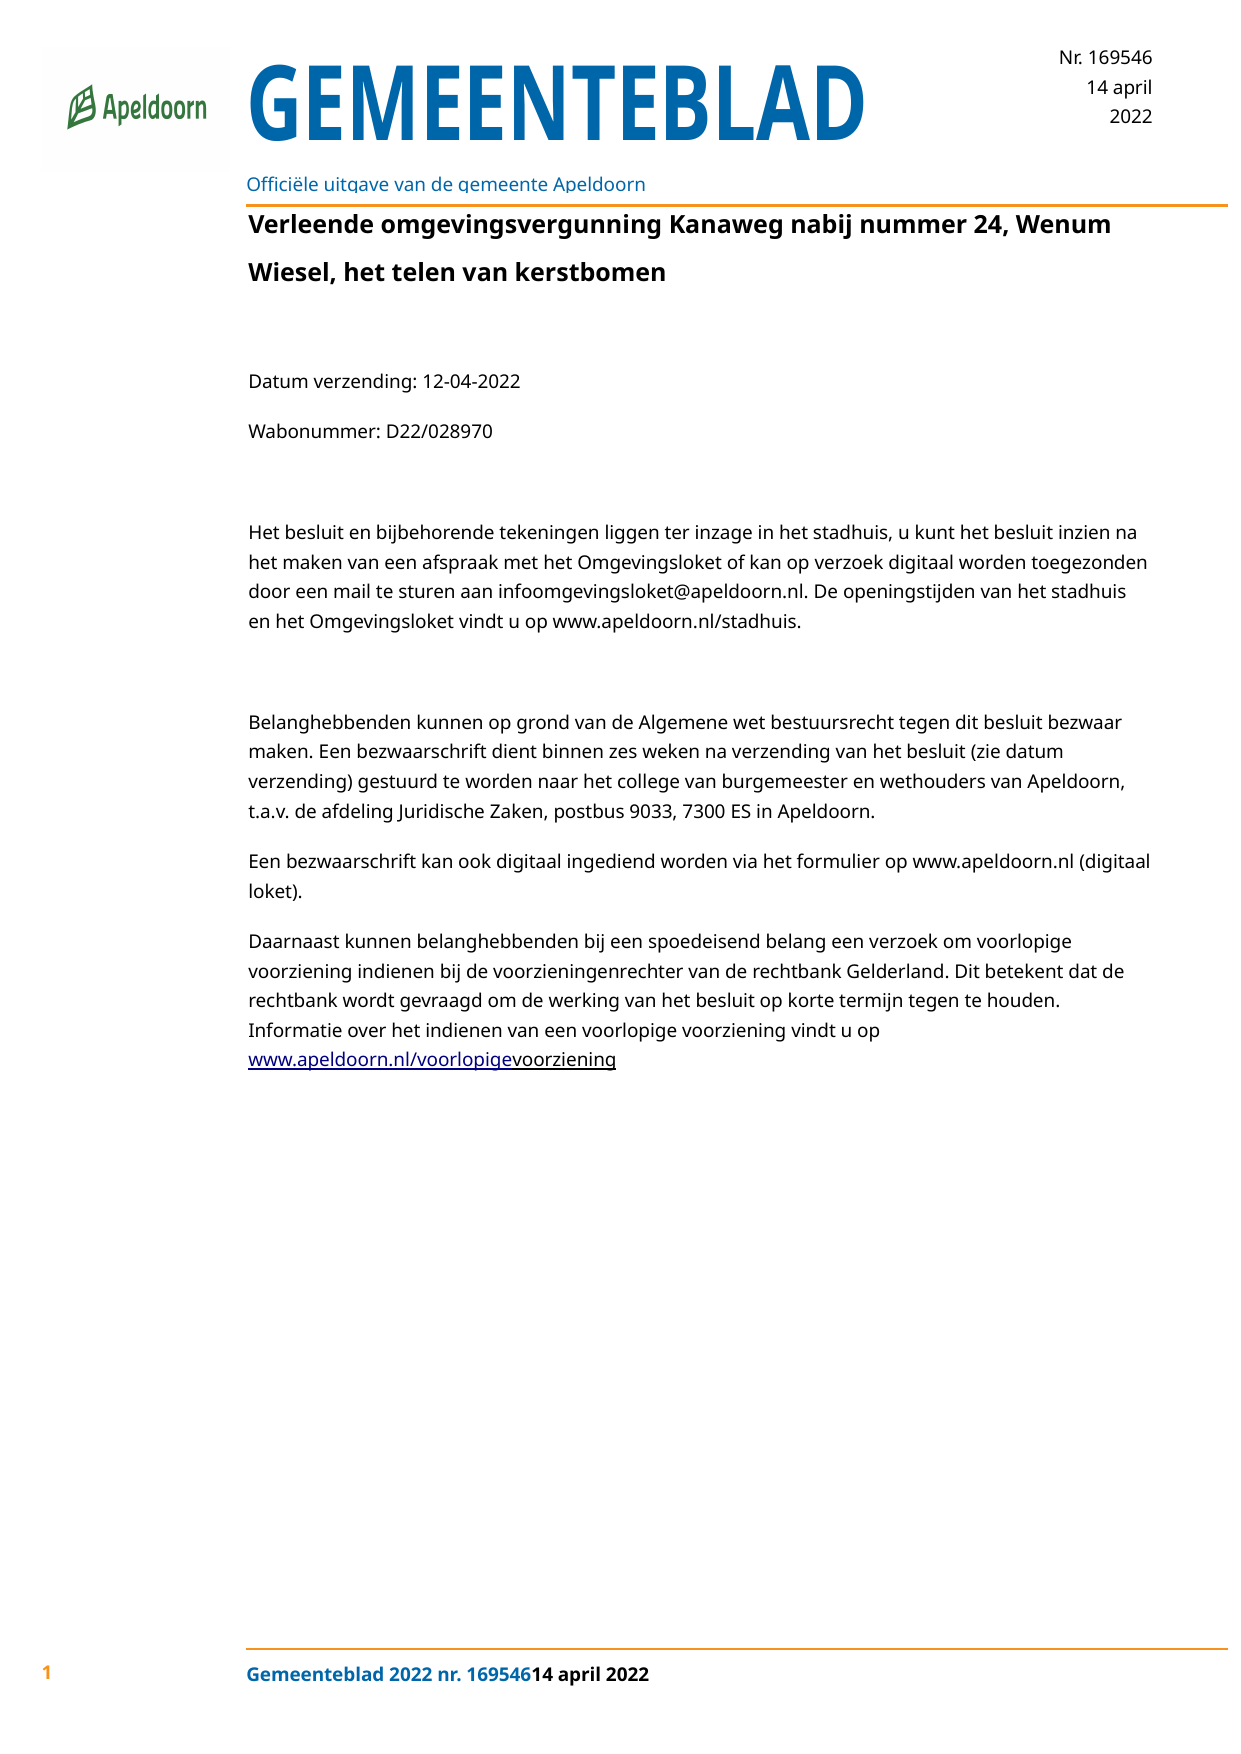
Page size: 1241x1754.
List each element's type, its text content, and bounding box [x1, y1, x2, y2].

text Belanghebbenden kunnen op grond van de Algemene wet bestuursrecht tegen dit besluit bezwaar maken. Een bezwaarschrift dient binnen zes weken na verzending van het besluit (zie datum verzending) gestuurd te worden naar het college van burgemeester en wethouders van Apeldoorn, t.a.v. de afdeling Juridische Zaken, postbus 9033, 7300 ES in Apeldoorn. [248, 709, 1152, 824]
text Wabonummer: D22/028970 [248, 419, 1152, 444]
picture [41, 47, 231, 172]
text Datum verzending: 12-04-2022 [248, 368, 1152, 394]
text Verleende omgevingsvergunning Kanaweg nabij nummer 24, Wenum Wiesel, het telen van kerstbomen [248, 207, 1152, 288]
text Het besluit en bijbehorende tekeningen liggen ter inzage in het stadhuis, u kunt het besluit inzien na het maken van een afspraak met het Omgevingsloket of kan op verzoek digitaal worden toegezonden door een mail te sturen aan infoomgevingsloket@apeldoorn.nl. De openingstijden van het stadhuis en het Omgevingsloket vindt u op www.apeldoorn.nl/stadhuis. [248, 519, 1152, 634]
text Daarnaast kunnen belanghebbenden bij een spoedeisend belang een verzoek om voorlopige voorziening indienen bij de voorzieningenrechter van de rechtbank Gelderland. Dit betekent dat de rechtbank wordt gevraagd om de werking van het besluit op korte termijn tegen te houden. Informatie over het indienen van een voorlopige voorziening vindt u op www.apeldoorn.nl/voorlopigevoorziening [248, 928, 1152, 1072]
text Een bezwaarschrift kan ook digitaal ingediend worden via het formulier op www.apeldoorn.nl (digitaal loket). [248, 848, 1152, 904]
